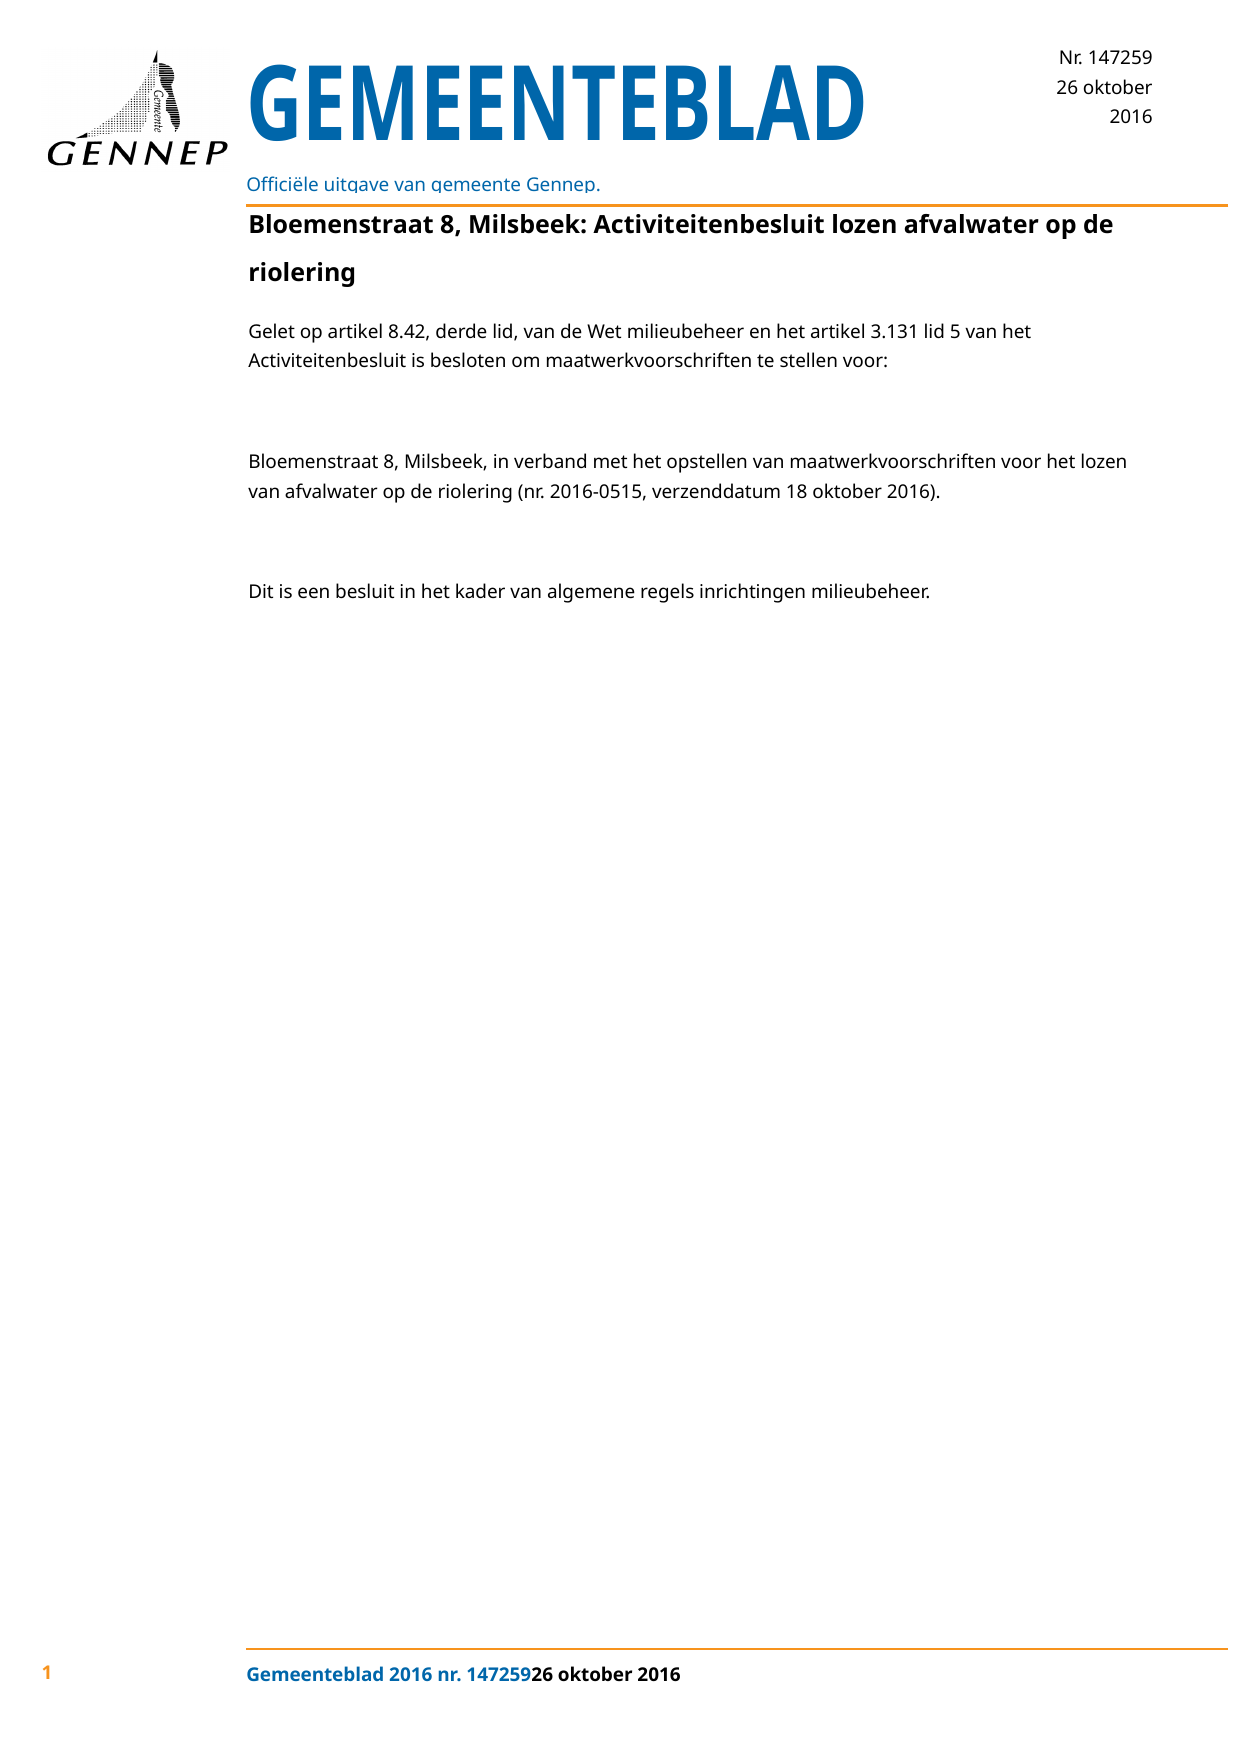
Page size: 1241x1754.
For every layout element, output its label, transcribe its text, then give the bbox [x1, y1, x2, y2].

text Dit is een besluit in het kader van algemene regels inrichtingen milieubeheer. [248, 579, 1152, 604]
text Bloemenstraat 8, Milsbeek: Activiteitenbesluit lozen afvalwater op de riolering [248, 207, 1152, 288]
picture [41, 47, 231, 172]
text Bloemenstraat 8, Milsbeek, in verband met het opstellen van maatwerkvoorschriften voor het lozen van afvalwater op de riolering (nr. 2016-0515, verzenddatum 18 oktober 2016). [248, 448, 1152, 504]
text Gelet op artikel 8.42, derde lid, van de Wet milieubeheer en het artikel 3.131 lid 5 van het Activiteitenbesluit is besloten om maatwerkvoorschriften te stellen voor: [248, 318, 1152, 373]
